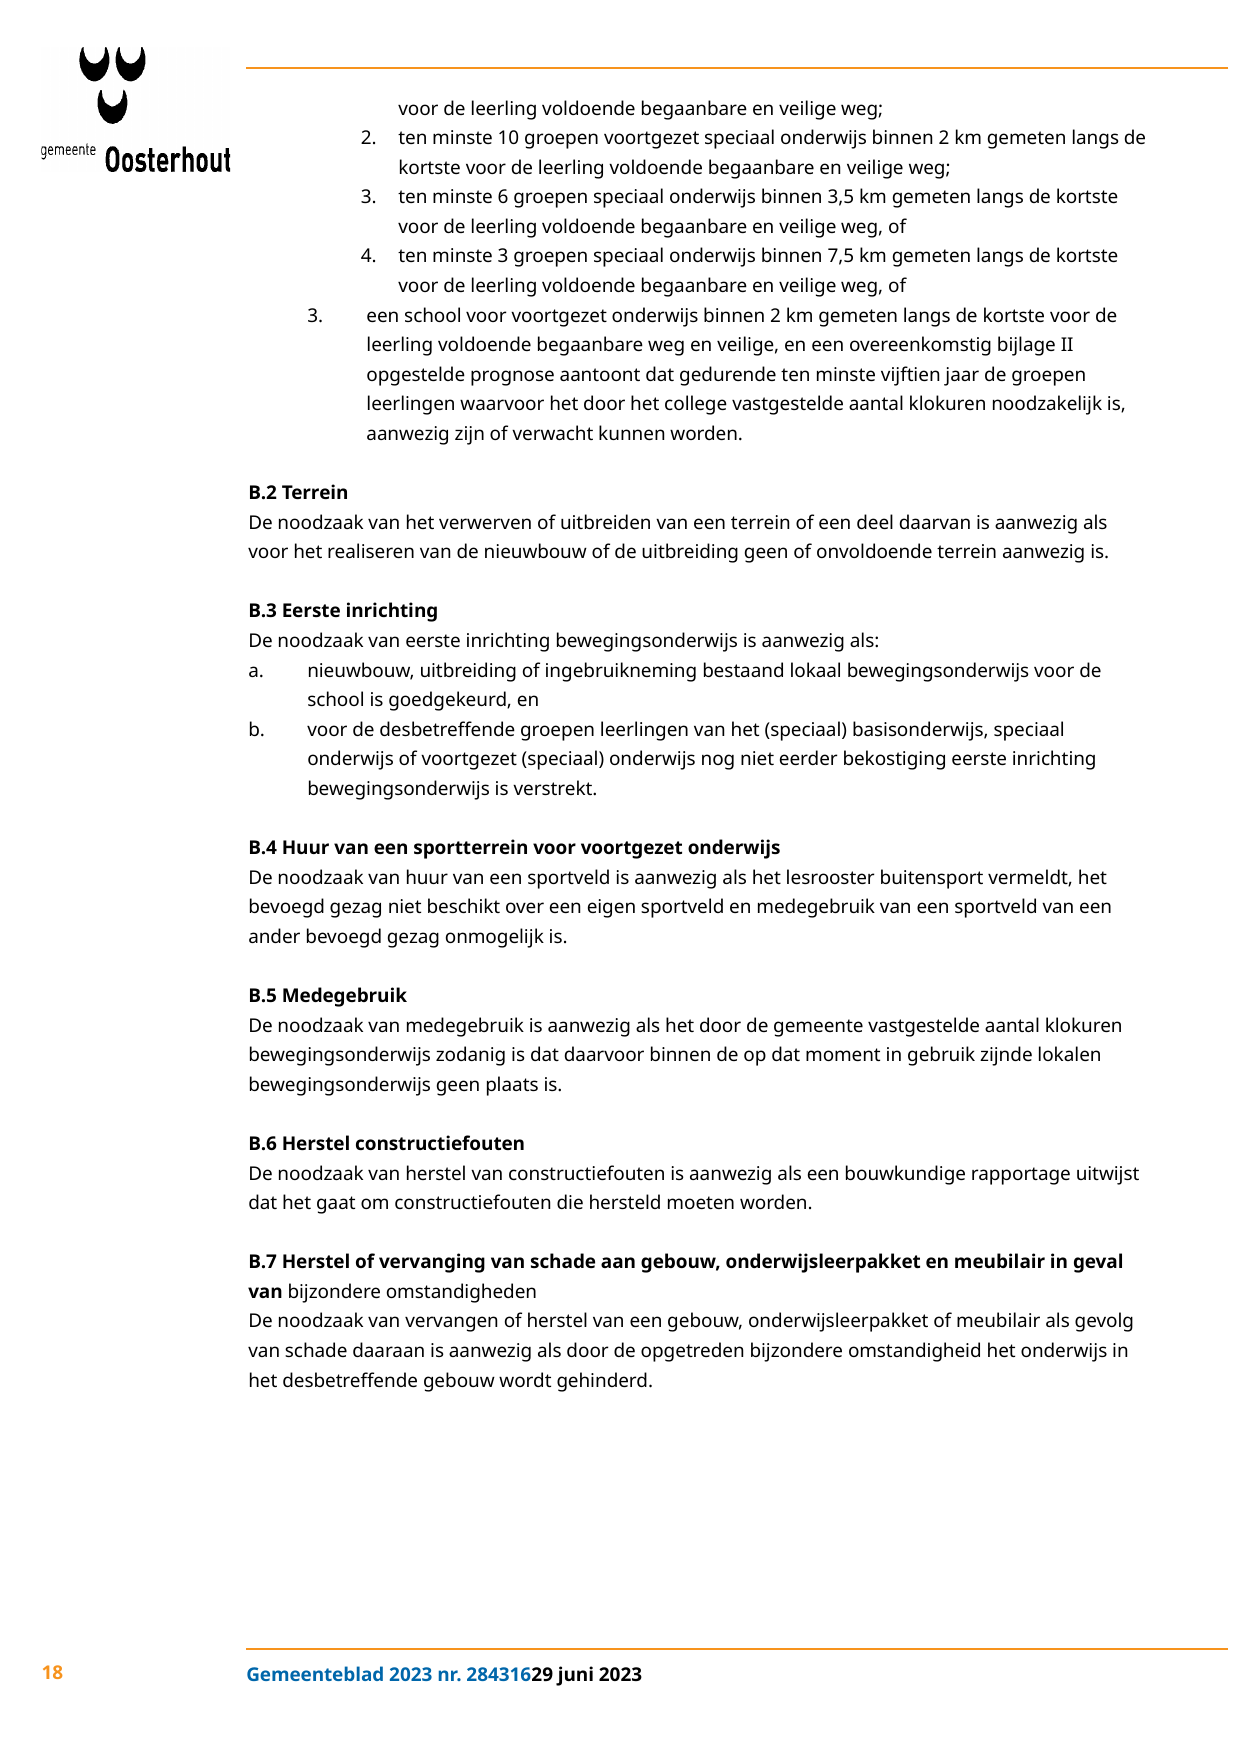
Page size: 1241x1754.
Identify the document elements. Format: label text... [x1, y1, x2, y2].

text B.2 Terrein [248, 479, 1152, 505]
text De noodzaak van vervangen of herstel van een gebouw, onderwijsleerpakket of meubilair als gevolg van schade daaraan is aanwezig als door de opgetreden bijzondere omstandigheid het onderwijs in het desbetreffende gebouw wordt gehinderd. [248, 1308, 1152, 1393]
list een school voor voortgezet onderwijs binnen 2 km gemeten langs de kortste voor de leerling voldoende begaanbare weg en veilige, en een overeenkomstig bijlage II opgestelde prognose aantoont dat gedurende ten minste vijftien jaar de groepen leerlingen waarvoor het door het college vastgestelde aantal klokuren noodzakelijk is, aanwezig zijn of verwacht kunnen worden. [307, 302, 1152, 446]
text De noodzaak van het verwerven of uitbreiden van een terrein of een deel daarvan is aanwezig als voor het realiseren van de nieuwbouw of de uitbreiding geen of onvoldoende terrein aanwezig is. [248, 509, 1152, 564]
text B.3 Eerste inrichting [248, 598, 1152, 623]
text B.4 Huur van een sportterrein voor voortgezet onderwijs [248, 834, 1152, 860]
list ten minste 3 groepen speciaal onderwijs binnen 7,5 km gemeten langs de kortste voor de leerling voldoende begaanbare en veilige weg, of [361, 243, 1152, 298]
picture [41, 47, 231, 172]
list nieuwbouw, uitbreiding of ingebruikneming bestaand lokaal bewegingsonderwijs voor de school is goedgekeurd, en [248, 657, 1152, 712]
text B.5 Medegebruik [248, 982, 1152, 1008]
text De noodzaak van huur van een sportveld is aanwezig als het lesrooster buitensport vermeldt, het bevoegd gezag niet beschikt over een eigen sportveld en medegebruik van een sportveld van een ander bevoegd gezag onmogelijk is. [248, 864, 1152, 949]
text De noodzaak van medegebruik is aanwezig als het door de gemeente vastgestelde aantal klokuren bewegingsonderwijs zodanig is dat daarvoor binnen de op dat moment in gebruik zijnde lokalen bewegingsonderwijs geen plaats is. [248, 1012, 1152, 1097]
list voor de desbetreffende groepen leerlingen van het (speciaal) basisonderwijs, speciaal onderwijs of voortgezet (speciaal) onderwijs nog niet eerder bekostiging eerste inrichting bewegingsonderwijs is verstrekt. [248, 716, 1152, 801]
text B.6 Herstel constructiefouten [248, 1130, 1152, 1156]
text De noodzaak van eerste inrichting bewegingsonderwijs is aanwezig als: [248, 627, 1152, 653]
list ten minste 6 groepen speciaal onderwijs binnen 3,5 km gemeten langs de kortste voor de leerling voldoende begaanbare en veilige weg, of [361, 183, 1152, 239]
list voor de leerling voldoende begaanbare en veilige weg; [361, 95, 1152, 121]
text B.7 Herstel of vervanging van schade aan gebouw, onderwijsleerpakket en meubilair in geval van bijzondere omstandigheden [248, 1248, 1152, 1304]
text De noodzaak van herstel van constructiefouten is aanwezig als een bouwkundige rapportage uitwijst dat het gaat om constructiefouten die hersteld moeten worden. [248, 1160, 1152, 1215]
list ten minste 10 groepen voortgezet speciaal onderwijs binnen 2 km gemeten langs de kortste voor de leerling voldoende begaanbare en veilige weg; [361, 124, 1152, 180]
